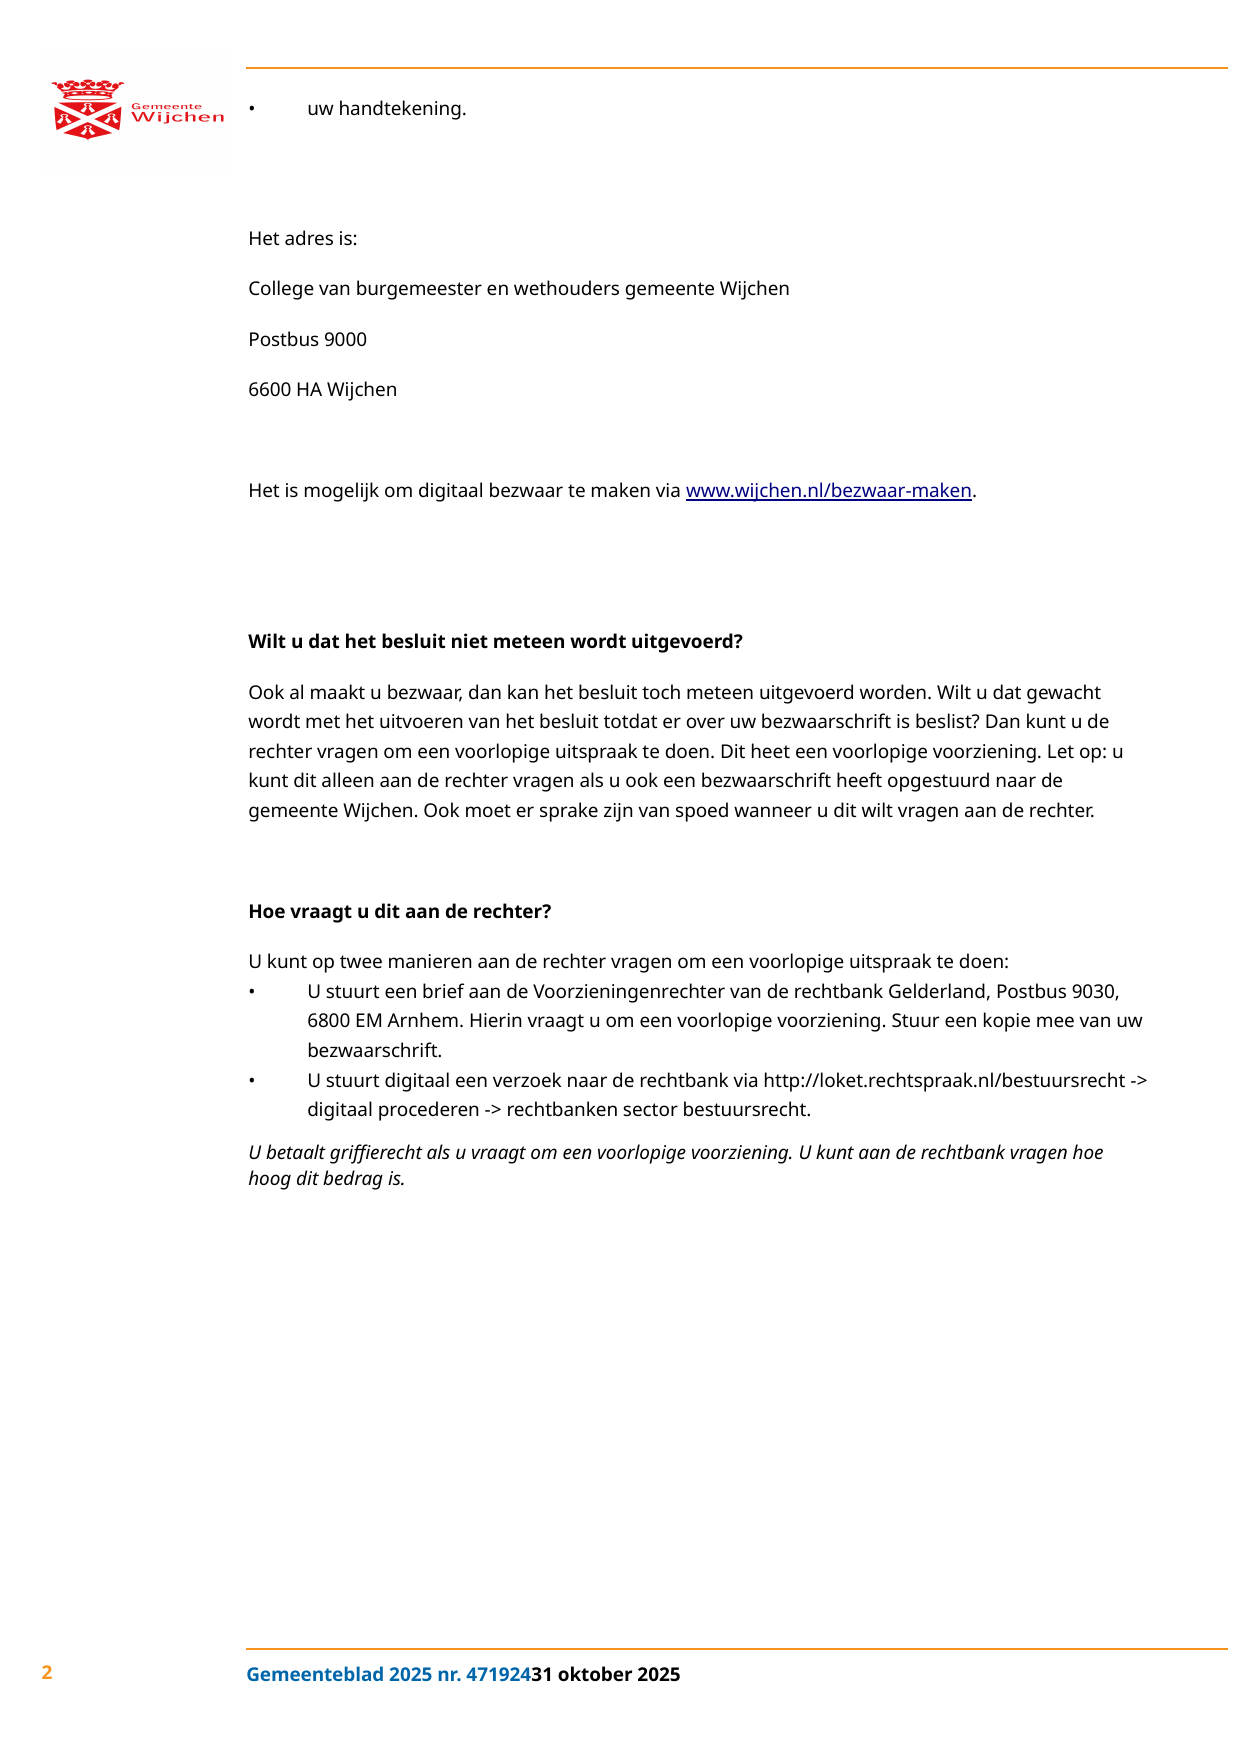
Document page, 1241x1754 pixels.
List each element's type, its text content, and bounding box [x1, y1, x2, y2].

list uw handtekening. [248, 95, 1152, 121]
text 6600 HA Wijchen [248, 376, 1152, 402]
text College van burgemeester en wethouders gemeente Wijchen [248, 276, 1152, 301]
text Ook al maakt u bezwaar, dan kan het besluit toch meteen uitgevoerd worden. Wilt u dat gewacht wordt met het uitvoeren van het besluit totdat er over uw bezwaarschrift is beslist? Dan kunt u de rechter vragen om een voorlopige uitspraak te doen. Dit heet een voorlopige voorziening. Let op: u kunt dit alleen aan de rechter vragen als u ook een bezwaarschrift heeft opgestuurd naar de gemeente Wijchen. Ook moet er sprake zijn van spoed wanneer u dit wilt vragen aan de rechter. [248, 679, 1152, 823]
list U stuurt een brief aan de Voorzieningenrechter van de rechtbank Gelderland, Postbus 9030, 6800 EM Arnhem. Hierin vraagt u om een voorlopige voorziening. Stuur een kopie mee van uw bezwaarschrift. [248, 978, 1152, 1063]
text Wilt u dat het besluit niet meteen wordt uitgevoerd? [248, 628, 1152, 654]
text Het is mogelijk om digitaal bezwaar te maken via www.wijchen.nl/bezwaar-maken. [248, 477, 1152, 503]
text Het adres is: [248, 225, 1152, 251]
list U stuurt digitaal een verzoek naar de rechtbank via http://loket.rechtspraak.nl/bestuursrecht -> digitaal procederen -> rechtbanken sector bestuursrecht. [248, 1067, 1152, 1122]
text U kunt op twee manieren aan de rechter vragen om een voorlopige uitspraak te doen: [248, 948, 1152, 974]
text Postbus 9000 [248, 326, 1152, 352]
picture [41, 47, 231, 172]
text Hoe vraagt u dit aan de rechter? [248, 898, 1152, 924]
text U betaalt griffierecht als u vraagt om een voorlopige voorziening. U kunt aan de rechtbank vragen hoe hoog dit bedrag is. [248, 1139, 1152, 1191]
